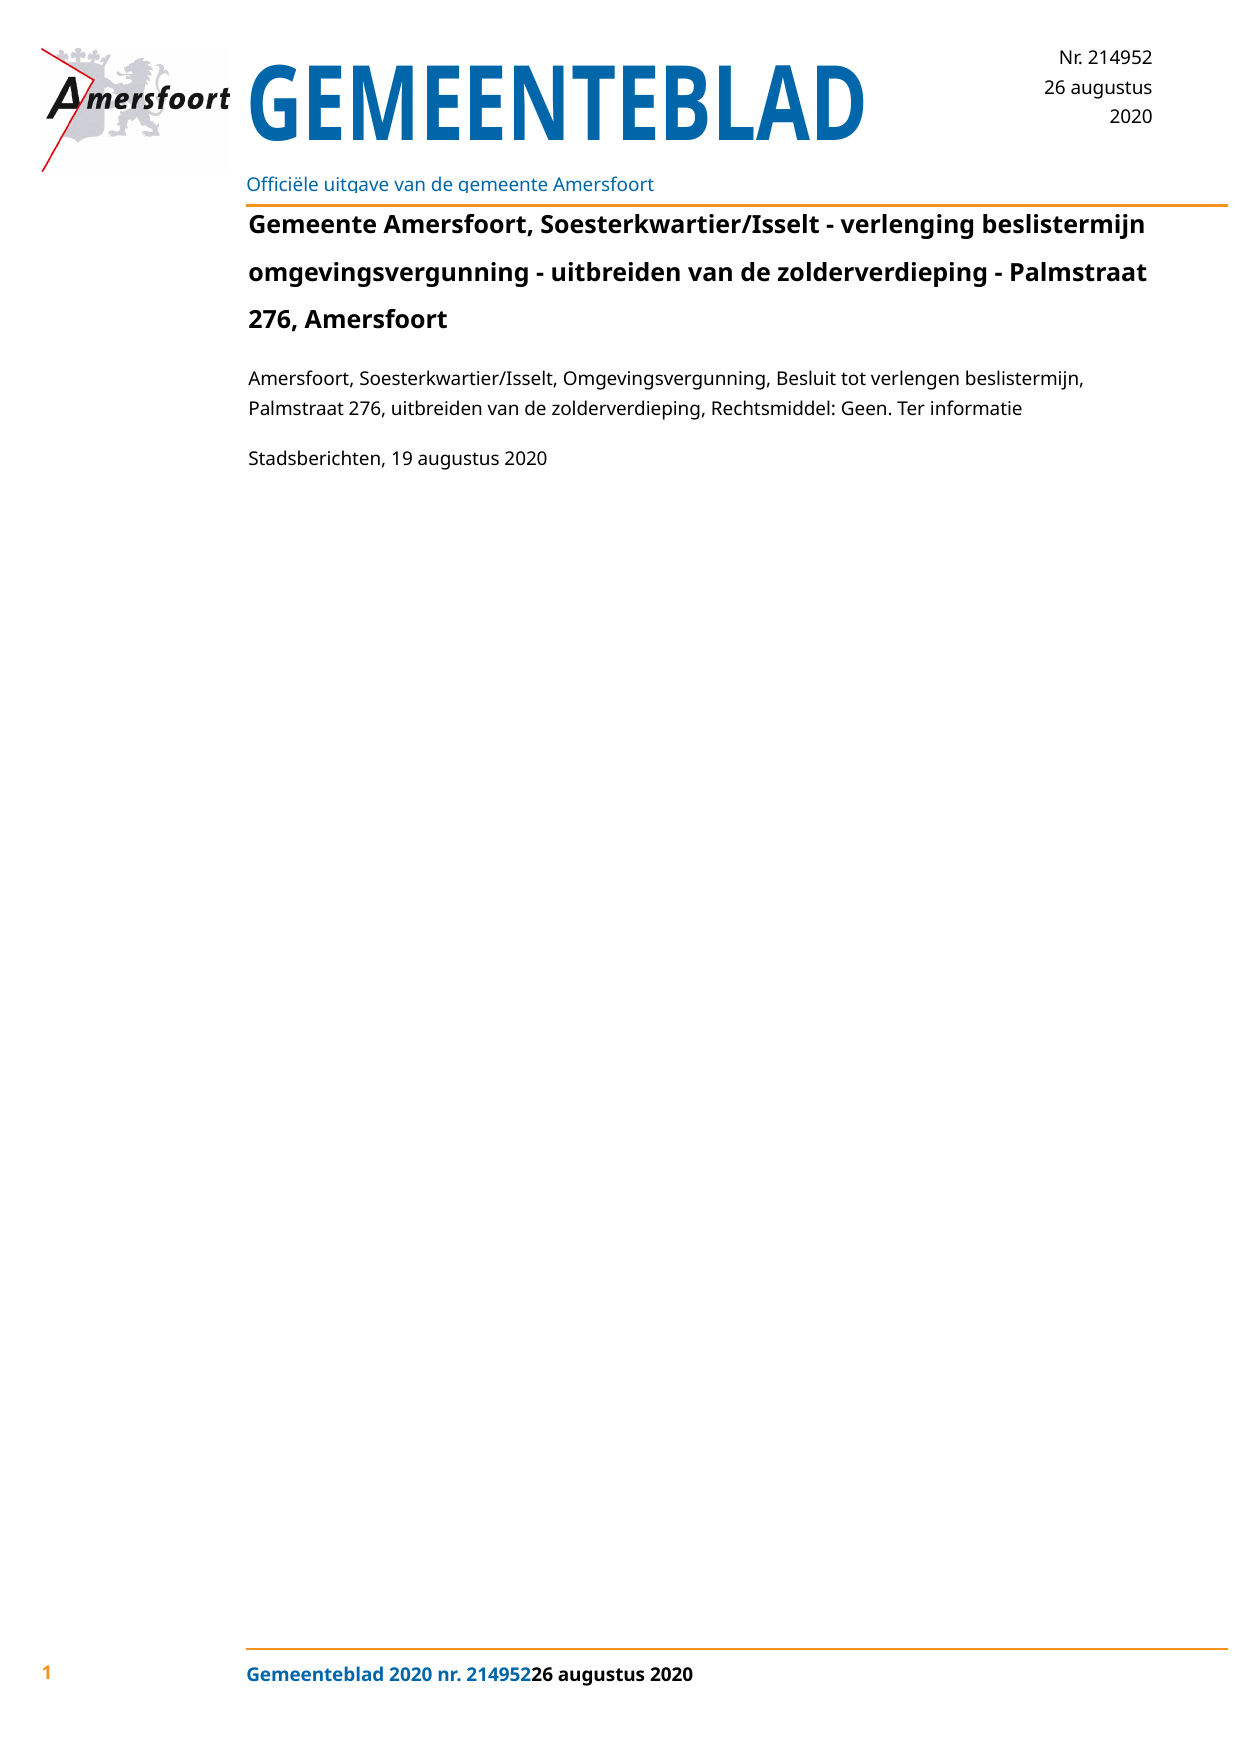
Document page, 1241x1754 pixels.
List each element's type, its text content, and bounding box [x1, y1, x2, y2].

text Stadsberichten, 19 augustus 2020 [248, 446, 1152, 471]
text Gemeente Amersfoort, Soesterkwartier/Isselt - verlenging beslistermijn omgevingsvergunning - uitbreiden van de zolderverdieping - Palmstraat 276, Amersfoort [248, 207, 1152, 336]
text Amersfoort, Soesterkwartier/Isselt, Omgevingsvergunning, Besluit tot verlengen beslistermijn, Palmstraat 276, uitbreiden van de zolderverdieping, Rechtsmiddel: Geen. Ter informatie [248, 366, 1152, 421]
picture [41, 47, 231, 172]
